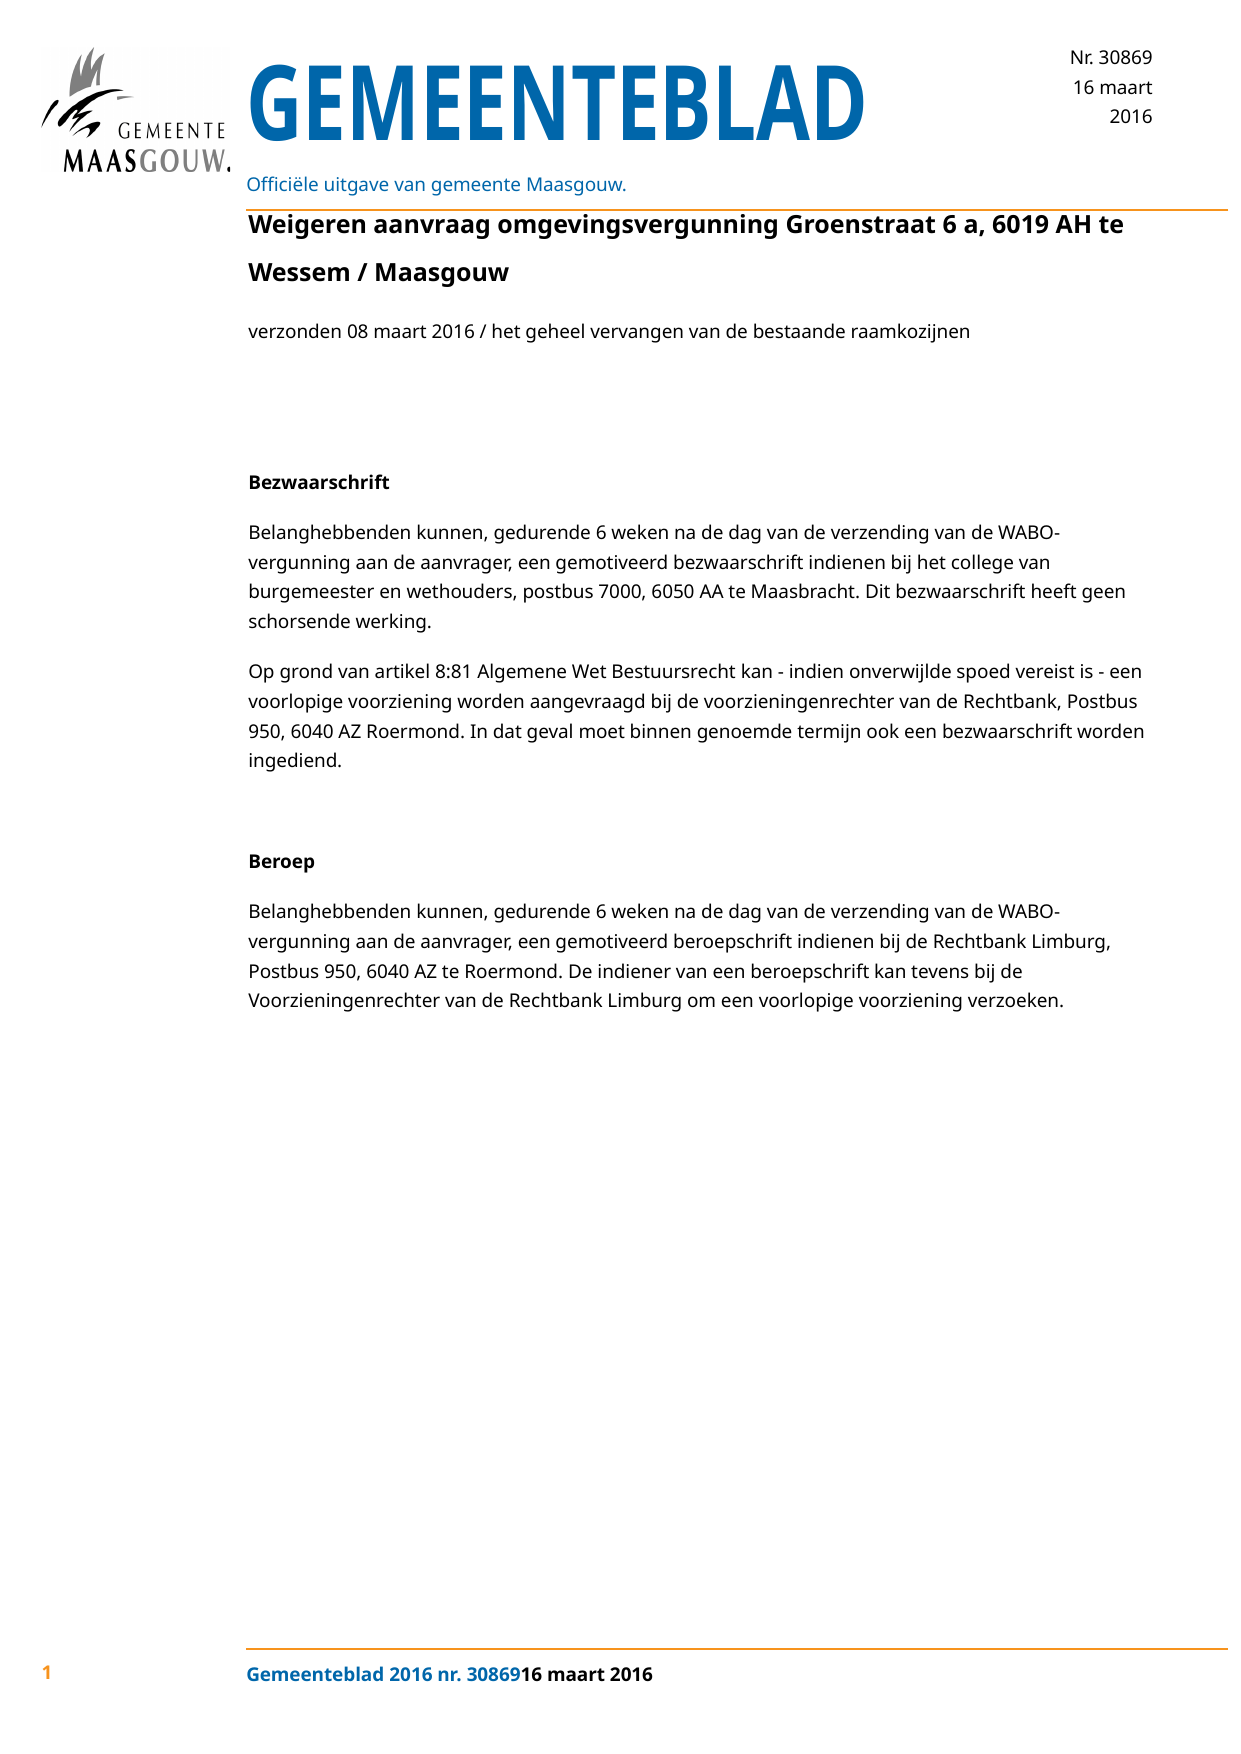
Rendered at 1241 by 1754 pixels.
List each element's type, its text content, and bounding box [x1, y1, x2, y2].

text Beroep [248, 848, 1152, 874]
text Belanghebbenden kunnen, gedurende 6 weken na de dag van de verzending van de WABO-vergunning aan de aanvrager, een gemotiveerd bezwaarschrift indienen bij het college van burgemeester en wethouders, postbus 7000, 6050 AA te Maasbracht. Dit bezwaarschrift heeft geen schorsende werking. [248, 519, 1152, 634]
text Weigeren aanvraag omgevingsvergunning Groenstraat 6 a, 6019 AH te Wessem / Maasgouw [248, 211, 1152, 288]
text Bezwaarschrift [248, 469, 1152, 495]
text Belanghebbenden kunnen, gedurende 6 weken na de dag van de verzending van de WABO-vergunning aan de aanvrager, een gemotiveerd beroepschrift indienen bij de Rechtbank Limburg, Postbus 950, 6040 AZ te Roermond. De indiener van een beroepschrift kan tevens bij de Voorzieningenrechter van de Rechtbank Limburg om een voorlopige voorziening verzoeken. [248, 899, 1152, 1013]
picture [41, 47, 231, 172]
text verzonden 08 maart 2016 / het geheel vervangen van de bestaande raamkozijnen [248, 318, 1152, 344]
text Op grond van artikel 8:81 Algemene Wet Bestuursrecht kan - indien onverwijlde spoed vereist is - een voorlopige voorziening worden aangevraagd bij de voorzieningenrechter van de Rechtbank, Postbus 950, 6040 AZ Roermond. In dat geval moet binnen genoemde termijn ook een bezwaarschrift worden ingediend. [248, 659, 1152, 773]
